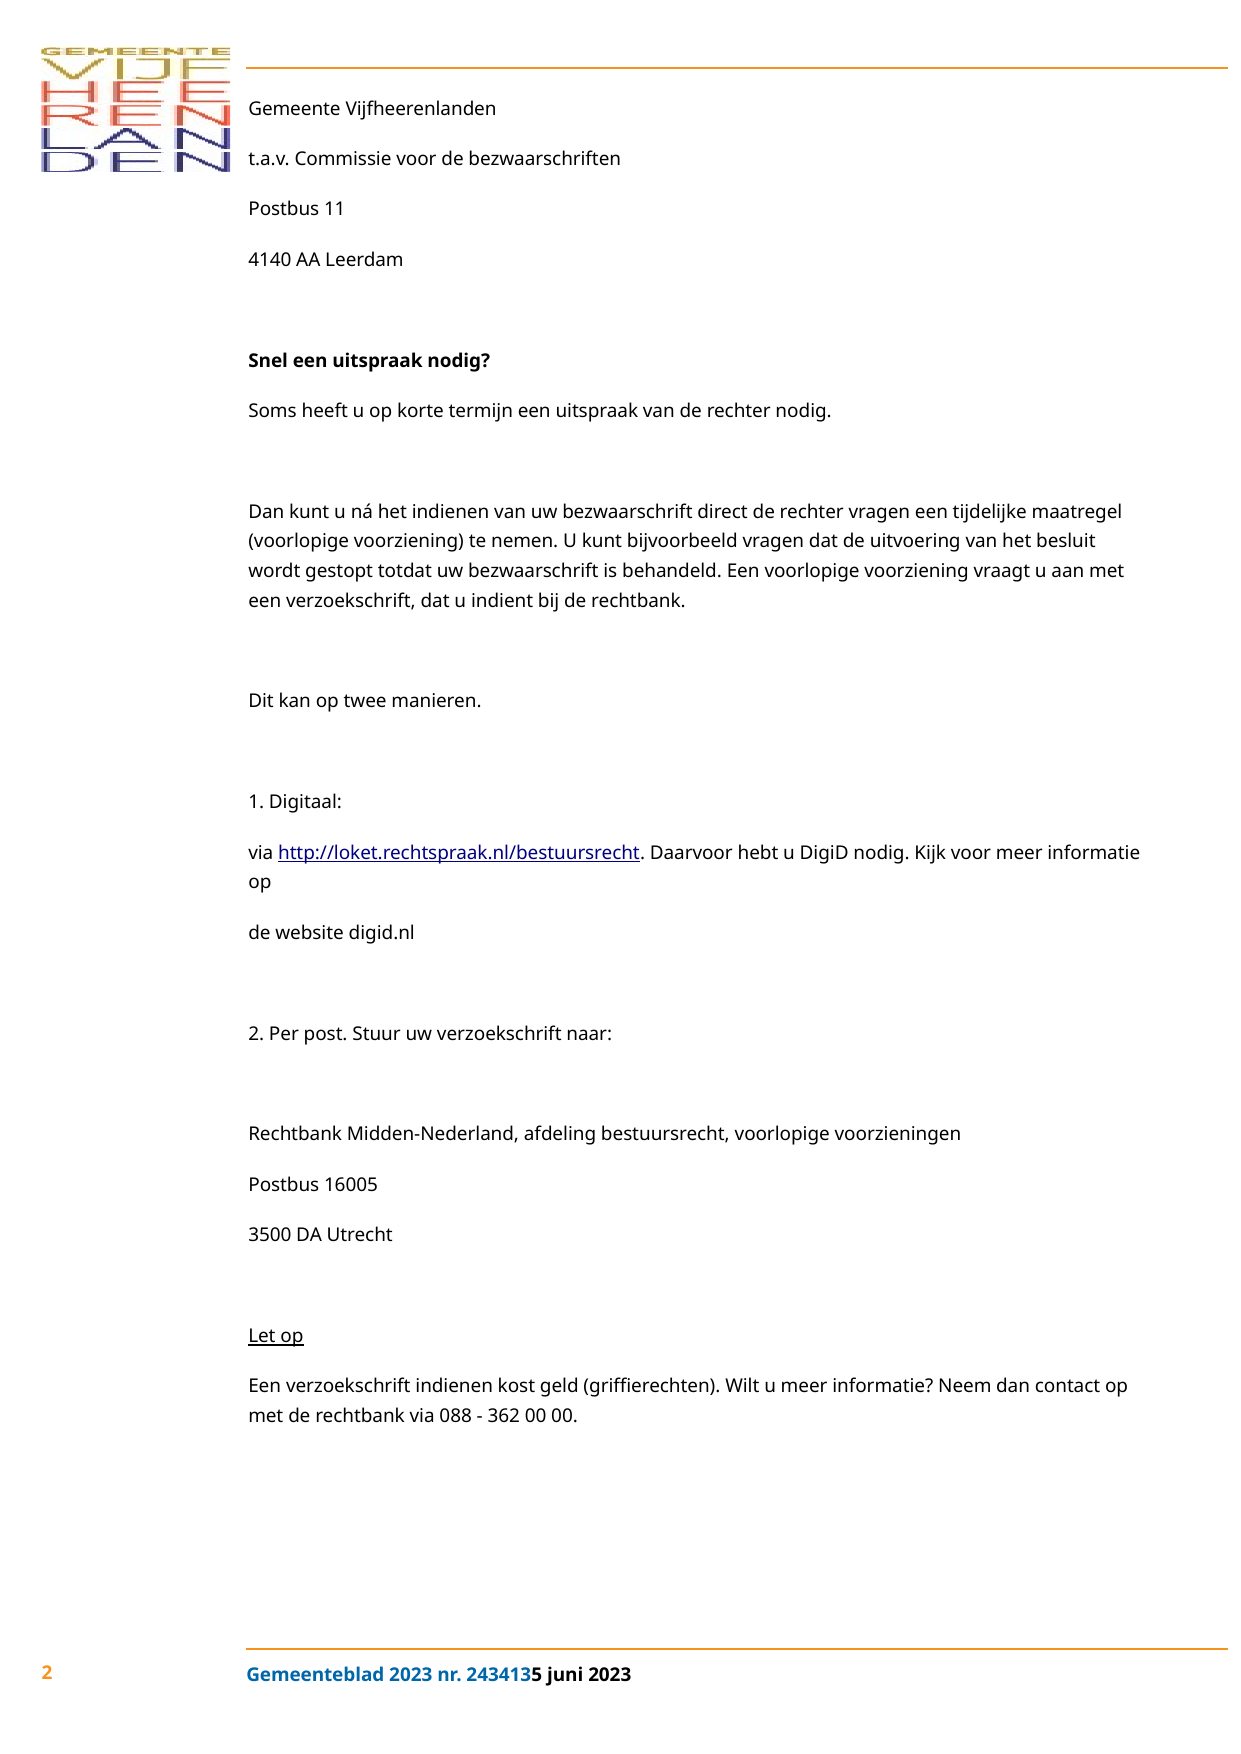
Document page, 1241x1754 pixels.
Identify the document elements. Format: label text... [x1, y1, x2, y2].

text Dan kunt u ná het indienen van uw bezwaarschrift direct de rechter vragen een tijdelijke maatregel (voorlopige voorziening) te nemen. U kunt bijvoorbeeld vragen dat de uitvoering van het besluit wordt gestopt totdat uw bezwaarschrift is behandeld. Een voorlopige voorziening vraagt u aan met een verzoekschrift, dat u indient bij de rechtbank. [248, 498, 1152, 613]
text de website digid.nl [248, 919, 1152, 945]
text Dit kan op twee manieren. [248, 688, 1152, 713]
text Rechtbank Midden-Nederland, afdeling bestuursrecht, voorlopige voorzieningen [248, 1121, 1152, 1146]
text Postbus 11 [248, 196, 1152, 221]
text 4140 AA Leerdam [248, 246, 1152, 272]
text 2. Per post. Stuur uw verzoekschrift naar: [248, 1020, 1152, 1046]
picture [41, 47, 231, 172]
text Gemeente Vijfheerenlanden [248, 95, 1152, 121]
text Een verzoekschrift indienen kost geld (griffierechten). Wilt u meer informatie? Neem dan contact op met de rechtbank via 088 - 362 00 00. [248, 1373, 1152, 1428]
text Let op [248, 1322, 1152, 1348]
text t.a.v. Commissie voor de bezwaarschriften [248, 145, 1152, 171]
text Soms heeft u op korte termijn een uitspraak van de rechter nodig. [248, 397, 1152, 423]
text 1. Digitaal: [248, 788, 1152, 814]
text Postbus 16005 [248, 1171, 1152, 1197]
text 3500 DA Utrecht [248, 1221, 1152, 1247]
text via http://loket.rechtspraak.nl/bestuursrecht. Daarvoor hebt u DigiD nodig. Kijk voor meer informatie op [248, 839, 1152, 894]
text Snel een uitspraak nodig? [248, 347, 1152, 373]
